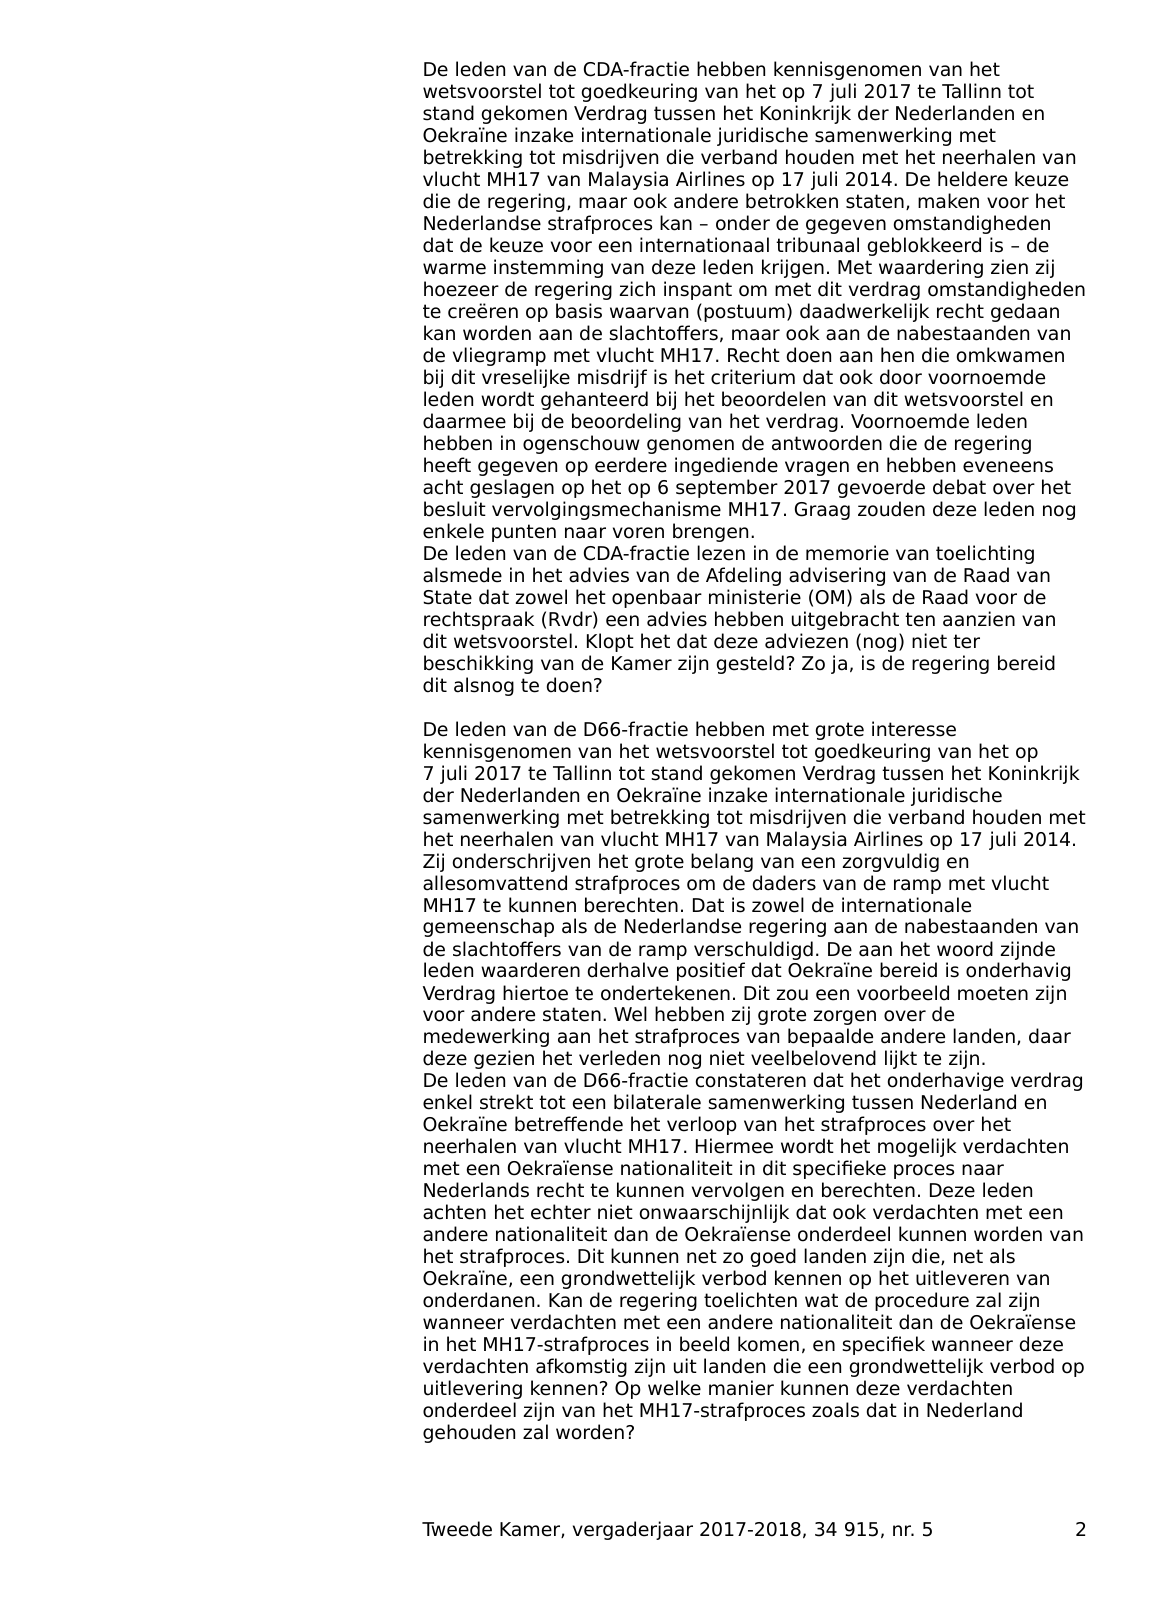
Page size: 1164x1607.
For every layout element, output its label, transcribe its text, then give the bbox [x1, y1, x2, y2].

text De leden van de CDA-fractie hebben kennisgenomen van het wetsvoorstel tot goedkeuring van het op 7 juli 2017 te Tallinn tot stand gekomen Verdrag tussen het Koninkrijk der Nederlanden en Oekraïne inzake internationale juridische samenwerking met betrekking tot misdrijven die verband houden met het neerhalen van vlucht MH17 van Malaysia Airlines op 17 juli 2014. De heldere keuze die de regering, maar ook andere betrokken staten, maken voor het Nederlandse strafproces kan – onder de gegeven omstandigheden dat de keuze voor een internationaal tribunaal geblokkeerd is – de warme instemming van deze leden krijgen. Met waardering zien zij hoezeer de regering zich inspant om met dit verdrag omstandigheden te creëren op basis waarvan (postuum) daadwerkelijk recht gedaan kan worden aan de slachtoffers, maar ook aan de nabestaanden van de vliegramp met vlucht MH17. Recht doen aan hen die omkwamen bij dit vreselijke misdrijf is het criterium dat ook door voornoemde leden wordt gehanteerd bij het beoordelen van dit wetsvoorstel en daarmee bij de beoordeling van het verdrag. Voornoemde leden hebben in ogenschouw genomen de antwoorden die de regering heeft gegeven op eerdere ingediende vragen en hebben eveneens acht geslagen op het op 6 september 2017 gevoerde debat over het besluit vervolgingsmechanisme MH17. Graag zouden deze leden nog enkele punten naar voren brengen. [422, 59, 1087, 543]
text De leden van de D66-fractie hebben met grote interesse kennisgenomen van het wetsvoorstel tot goedkeuring van het op 7 juli 2017 te Tallinn tot stand gekomen Verdrag tussen het Koninkrijk der Nederlanden en Oekraïne inzake internationale juridische samenwerking met betrekking tot misdrijven die verband houden met het neerhalen van vlucht MH17 van Malaysia Airlines op 17 juli 2014. Zij onderschrijven het grote belang van een zorgvuldig en allesomvattend strafproces om de daders van de ramp met vlucht MH17 te kunnen berechten. Dat is zowel de internationale gemeenschap als de Nederlandse regering aan de nabestaanden van de slachtoffers van de ramp verschuldigd. De aan het woord zijnde leden waarderen derhalve positief dat Oekraïne bereid is onderhavig Verdrag hiertoe te ondertekenen. Dit zou een voorbeeld moeten zijn voor andere staten. Wel hebben zij grote zorgen over de medewerking aan het strafproces van bepaalde andere landen, daar deze gezien het verleden nog niet veelbelovend lijkt te zijn. [422, 719, 1087, 1070]
text De leden van de CDA-fractie lezen in de memorie van toelichting alsmede in het advies van de Afdeling advisering van de Raad van State dat zowel het openbaar ministerie (OM) als de Raad voor de rechtspraak (Rvdr) een advies hebben uitgebracht ten aanzien van dit wetsvoorstel. Klopt het dat deze adviezen (nog) niet ter beschikking van de Kamer zijn gesteld? Zo ja, is de regering bereid dit alsnog te doen? [422, 543, 1087, 696]
text De leden van de D66-fractie constateren dat het onderhavige verdrag enkel strekt tot een bilaterale samenwerking tussen Nederland en Oekraïne betreffende het verloop van het strafproces over het neerhalen van vlucht MH17. Hiermee wordt het mogelijk verdachten met een Oekraïense nationaliteit in dit specifieke proces naar Nederlands recht te kunnen vervolgen en berechten. Deze leden achten het echter niet onwaarschijnlijk dat ook verdachten met een andere nationaliteit dan de Oekraïense onderdeel kunnen worden van het strafproces. Dit kunnen net zo goed landen zijn die, net als Oekraïne, een grondwettelijk verbod kennen op het uitleveren van onderdanen. Kan de regering toelichten wat de procedure zal zijn wanneer verdachten met een andere nationaliteit dan de Oekraïense in het MH17-strafproces in beeld komen, en specifiek wanneer deze verdachten afkomstig zijn uit landen die een grondwettelijk verbod op uitlevering kennen? Op welke manier kunnen deze verdachten onderdeel zijn van het MH17-strafproces zoals dat in Nederland gehouden zal worden? [422, 1070, 1087, 1444]
